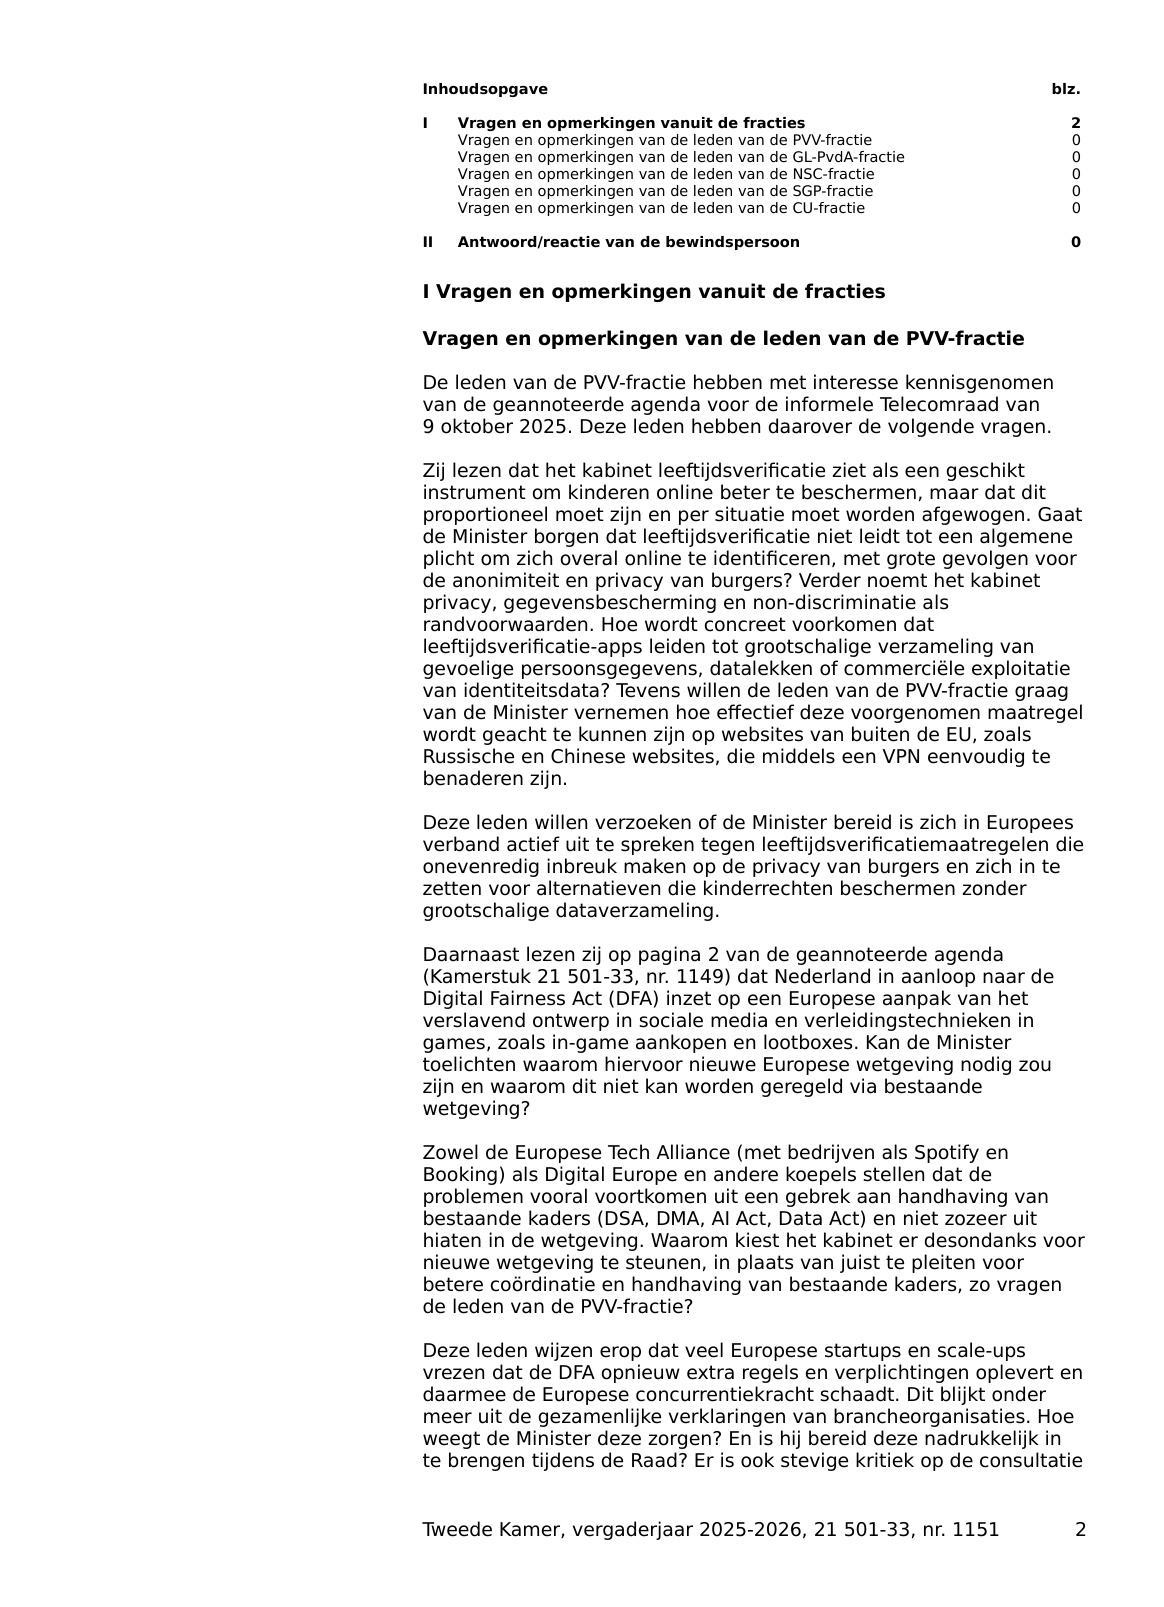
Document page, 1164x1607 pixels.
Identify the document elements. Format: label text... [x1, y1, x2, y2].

table_cell [452, 217, 1028, 234]
text Zij lezen dat het kabinet leeftijdsverificatie ziet als een geschikt instrument om kinderen online beter te beschermen, maar dat dit proportioneel moet zijn en per situatie moet worden afgewogen. Gaat de Minister borgen dat leeftijdsverificatie niet leidt tot een algemene plicht om zich overal online te identificeren, met grote gevolgen voor de anonimiteit en privacy van burgers? Verder noemt het kabinet privacy, gegevensbescherming en non-discriminatie als randvoorwaarden. Hoe wordt concreet voorkomen dat leeftijdsverificatie-apps leiden tot grootschalige verzameling van gevoelige persoonsgegevens, datalekken of commerciële exploitatie van identiteitsdata? Tevens willen de leden van de PVV-fractie graag van de Minister vernemen hoe effectief deze voorgenomen maatregel wordt geacht te kunnen zijn op websites van buiten de EU, zoals Russische en Chinese websites, die middels een VPN eenvoudig te benaderen zijn. [422, 460, 1087, 790]
table_cell Antwoord/reactie van de bewindspersoon [452, 234, 1028, 251]
text Zowel de Europese Tech Alliance (met bedrijven als Spotify en Booking) als Digital Europe en andere koepels stellen dat de problemen vooral voortkomen uit een gebrek aan handhaving van bestaande kaders (DSA, DMA, AI Act, Data Act) en niet zozeer uit hiaten in de wetgeving. Waarom kiest het kabinet er desondanks voor nieuwe wetgeving te steunen, in plaats van juist te pleiten voor betere coördinatie en handhaving van bestaande kaders, zo vragen de leden van de PVV-fractie? [422, 1142, 1087, 1318]
table_cell [1028, 217, 1087, 234]
table_cell 0 [1028, 200, 1087, 217]
text Deze leden willen verzoeken of de Minister bereid is zich in Europees verband actief uit te spreken tegen leeftijdsverificatiemaatregelen die onevenredig inbreuk maken op de privacy van burgers en zich in te zetten voor alternatieven die kinderrechten beschermen zonder grootschalige dataverzameling. [422, 812, 1087, 922]
table_cell 2 [1028, 115, 1087, 132]
table_cell [422, 183, 452, 200]
table_cell [422, 200, 452, 217]
table_cell 0 [1028, 166, 1087, 183]
text Deze leden wijzen erop dat veel Europese startups en scale-ups vrezen dat de DFA opnieuw extra regels en verplichtingen oplevert en daarmee de Europese concurrentiekracht schaadt. Dit blijkt onder meer uit de gezamenlijke verklaringen van brancheorganisaties. Hoe weegt de Minister deze zorgen? En is hij bereid deze nadrukkelijk in te brengen tijdens de Raad? Er is ook stevige kritiek op de consultatie [422, 1340, 1087, 1472]
table_header blz. [1028, 81, 1087, 98]
table_cell [422, 149, 452, 166]
table_cell Vragen en opmerkingen vanuit de fracties [452, 115, 1028, 132]
table_cell [422, 98, 452, 115]
table_cell 0 [1028, 132, 1087, 149]
table_cell 0 [1028, 149, 1087, 166]
table_cell [422, 132, 452, 149]
table_cell II [422, 234, 452, 251]
table_cell Vragen en opmerkingen van de leden van de SGP-fractie [452, 183, 1028, 200]
table_cell I [422, 115, 452, 132]
table_cell 0 [1028, 183, 1087, 200]
subtitle Vragen en opmerkingen van de leden van de PVV-fractie [422, 328, 1087, 350]
text De leden van de PVV-fractie hebben met interesse kennisgenomen van de geannoteerde agenda voor de informele Telecomraad van 9 oktober 2025. Deze leden hebben daarover de volgende vragen. [422, 372, 1087, 438]
table_cell [1028, 98, 1087, 115]
table_cell Vragen en opmerkingen van de leden van de PVV-fractie [452, 132, 1028, 149]
table_cell Vragen en opmerkingen van de leden van de NSC-fractie [452, 166, 1028, 183]
subtitle I Vragen en opmerkingen vanuit de fracties [422, 281, 1087, 303]
table_header Inhoudsopgave [422, 81, 1028, 98]
table_cell [422, 166, 452, 183]
table_cell Vragen en opmerkingen van de leden van de GL-PvdA-fractie [452, 149, 1028, 166]
table_cell [452, 98, 1028, 115]
text Daarnaast lezen zij op pagina 2 van de geannoteerde agenda (Kamerstuk 21 501-33, nr. 1149) dat Nederland in aanloop naar de Digital Fairness Act (DFA) inzet op een Europese aanpak van het verslavend ontwerp in sociale media en verleidingstechnieken in games, zoals in-game aankopen en lootboxes. Kan de Minister toelichten waarom hiervoor nieuwe Europese wetgeving nodig zou zijn en waarom dit niet kan worden geregeld via bestaande wetgeving? [422, 944, 1087, 1120]
table_cell [422, 217, 452, 234]
table_cell Vragen en opmerkingen van de leden van de CU-fractie [452, 200, 1028, 217]
table_cell 0 [1028, 234, 1087, 251]
